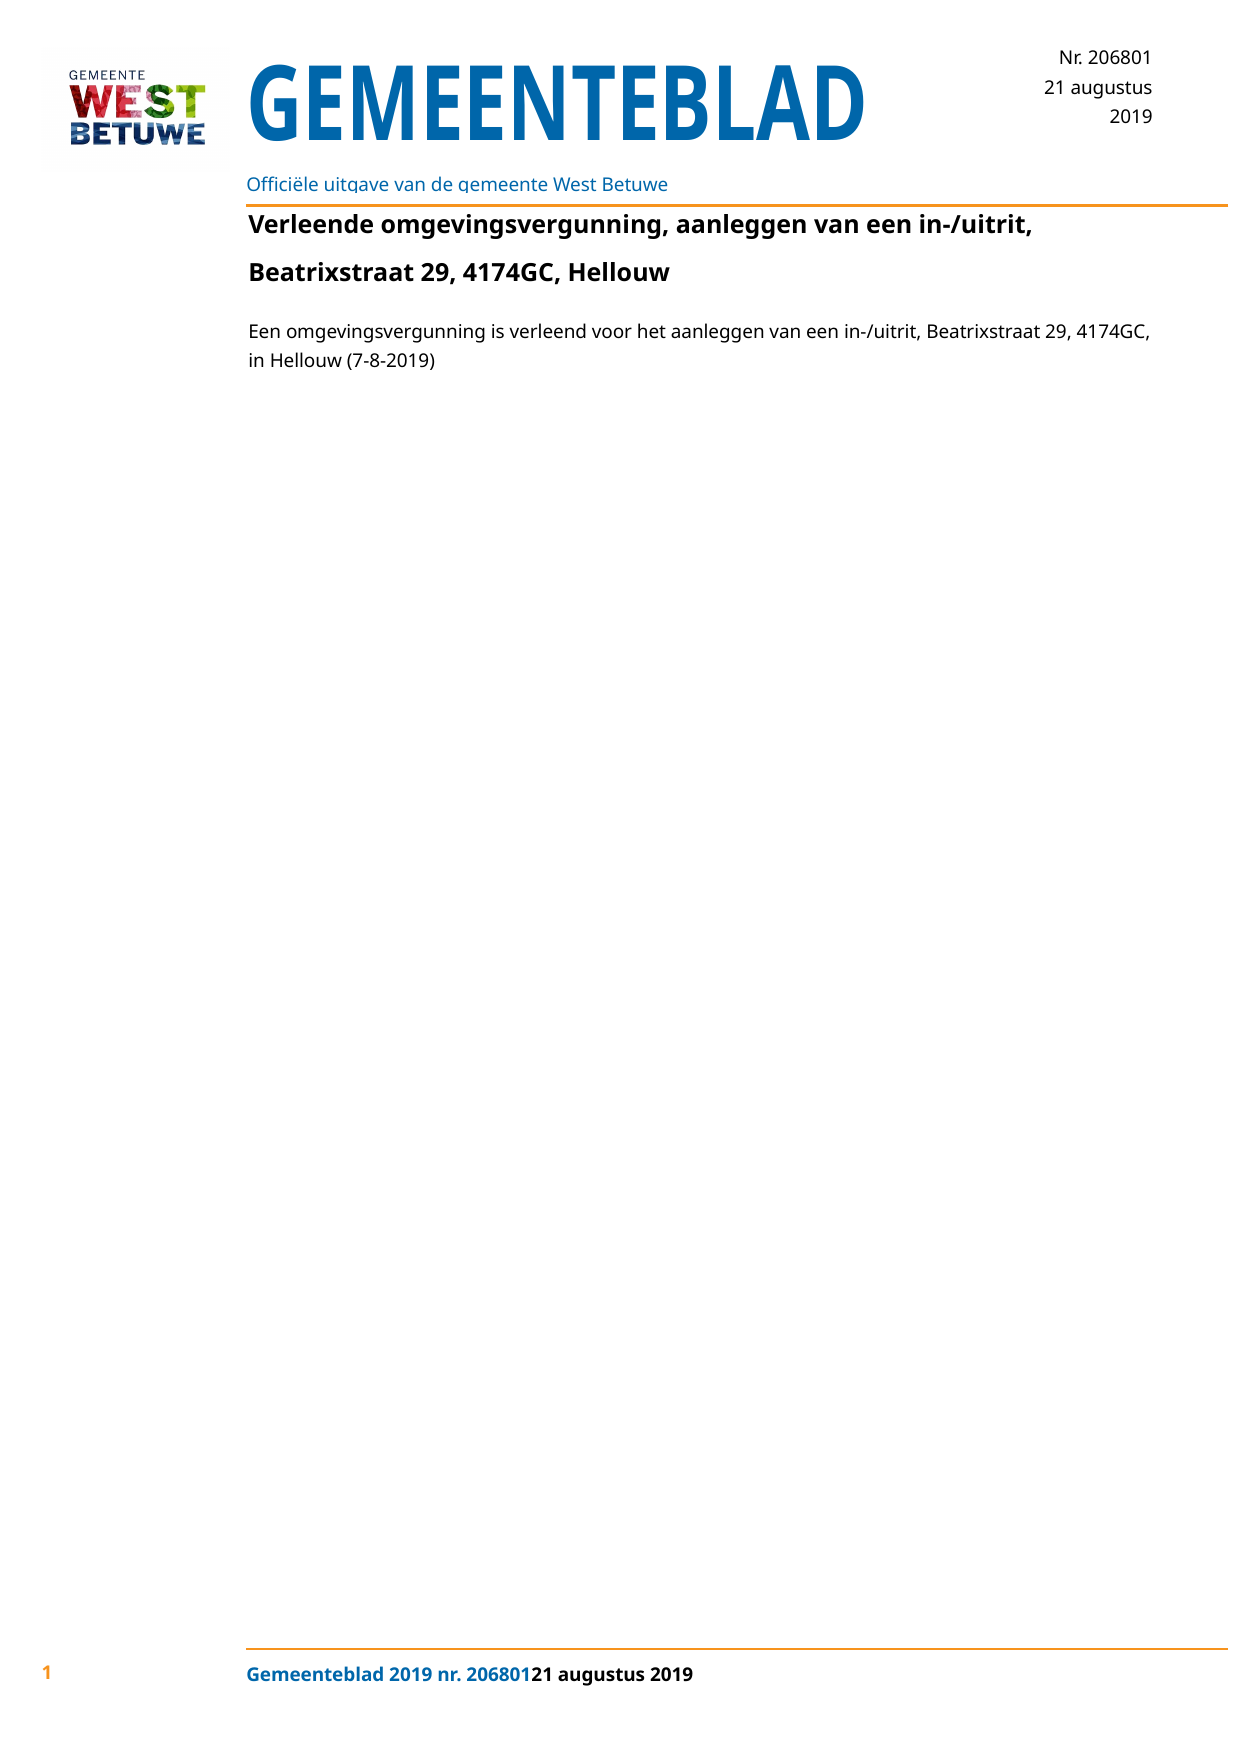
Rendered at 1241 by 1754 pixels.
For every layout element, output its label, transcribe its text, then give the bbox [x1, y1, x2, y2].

text Een omgevingsvergunning is verleend voor het aanleggen van een in-/uitrit, Beatrixstraat 29, 4174GC, in Hellouw (7-8-2019) [248, 318, 1152, 373]
picture [41, 47, 231, 172]
text Verleende omgevingsvergunning, aanleggen van een in-/uitrit, Beatrixstraat 29, 4174GC, Hellouw [248, 207, 1152, 288]
